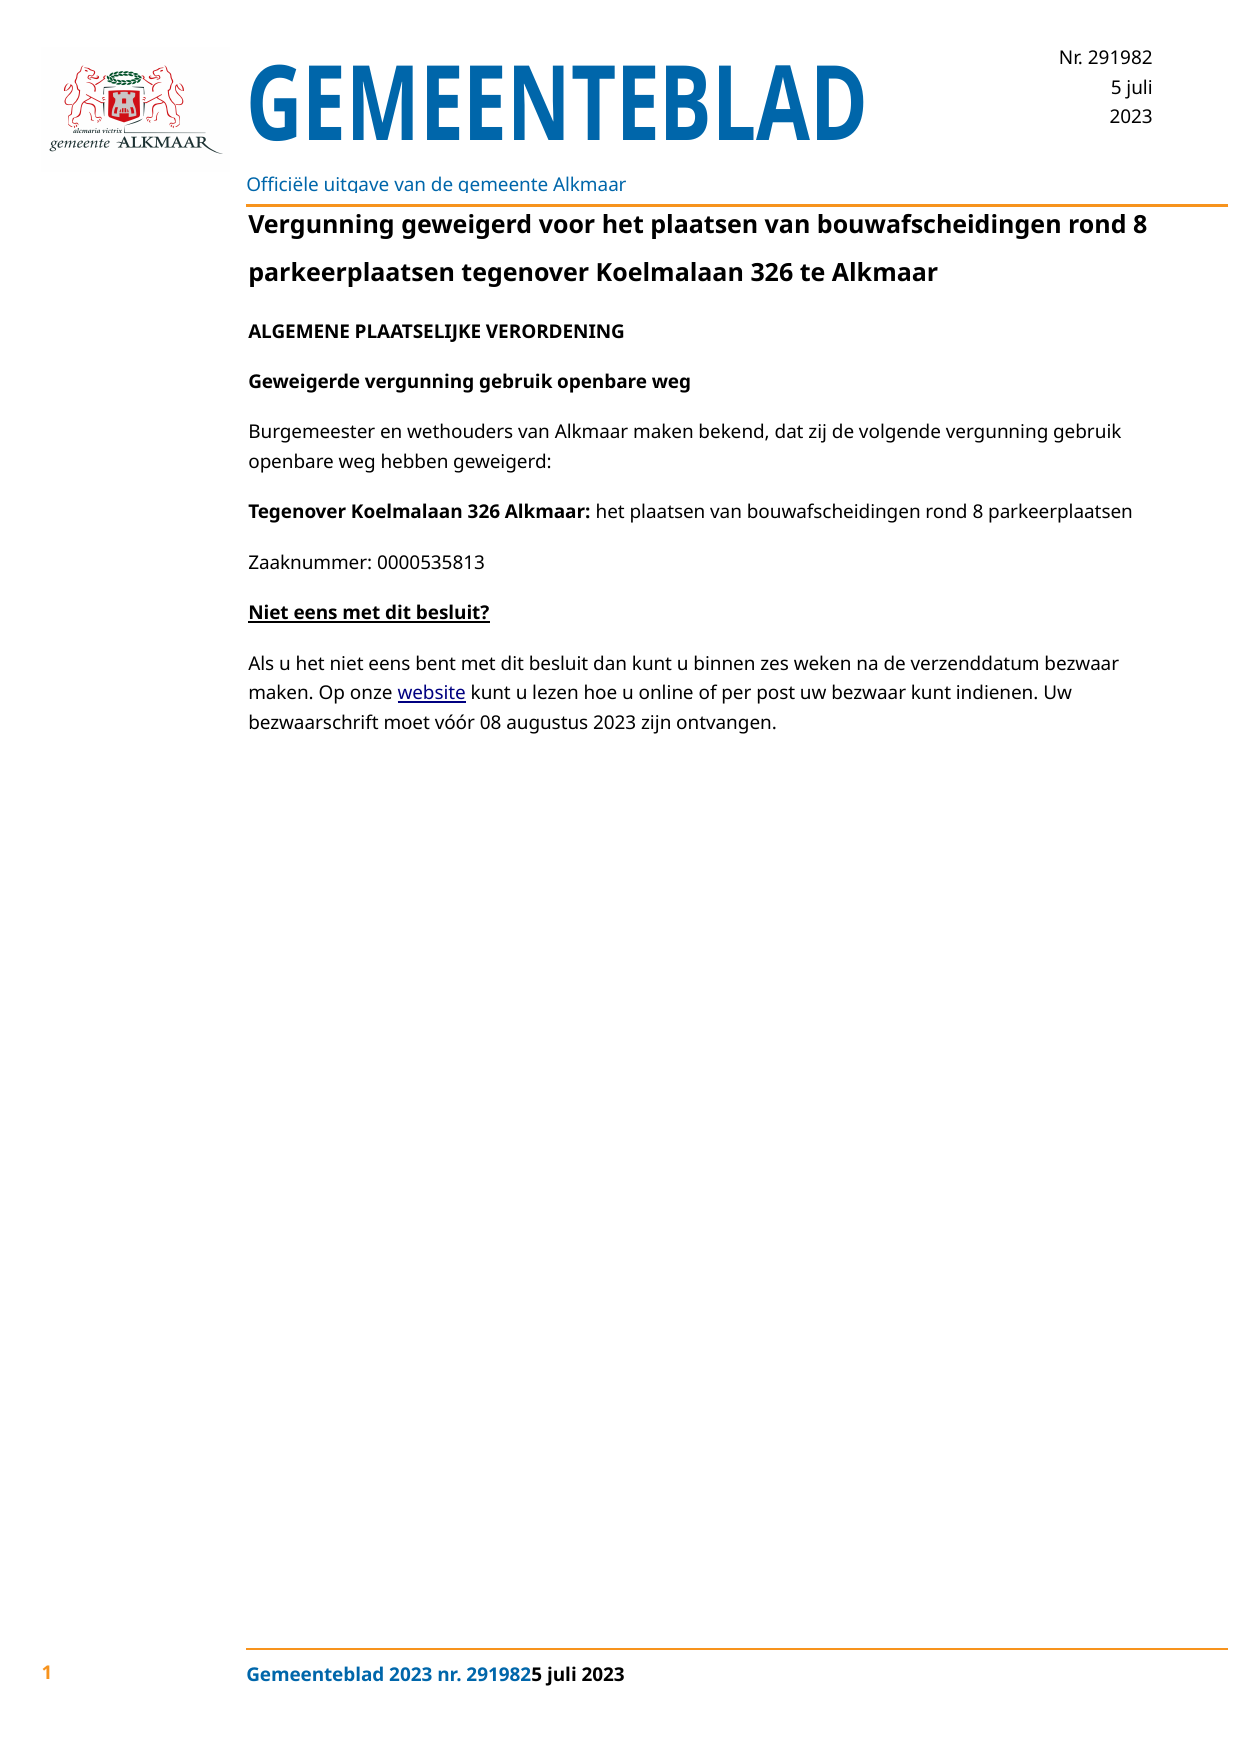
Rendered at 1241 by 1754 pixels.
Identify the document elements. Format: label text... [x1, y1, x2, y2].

text Tegenover Koelmalaan 326 Alkmaar: het plaatsen van bouwafscheidingen rond 8 parkeerplaatsen [248, 499, 1152, 524]
text Vergunning geweigerd voor het plaatsen van bouwafscheidingen rond 8 parkeerplaatsen tegenover Koelmalaan 326 te Alkmaar [248, 207, 1152, 288]
text Zaaknummer: 0000535813 [248, 549, 1152, 575]
text Burgemeester en wethouders van Alkmaar maken bekend, dat zij de volgende vergunning gebruik openbare weg hebben geweigerd: [248, 419, 1152, 474]
text Geweigerde vergunning gebruik openbare weg [248, 368, 1152, 394]
picture [41, 47, 231, 172]
text ALGEMENE PLAATSELIJKE VERORDENING [248, 318, 1152, 344]
text Niet eens met dit besluit? [248, 599, 1152, 625]
text Als u het niet eens bent met dit besluit dan kunt u binnen zes weken na de verzenddatum bezwaar maken. Op onze website kunt u lezen hoe u online of per post uw bezwaar kunt indienen. Uw bezwaarschrift moet vóór 08 augustus 2023 zijn ontvangen. [248, 650, 1152, 735]
